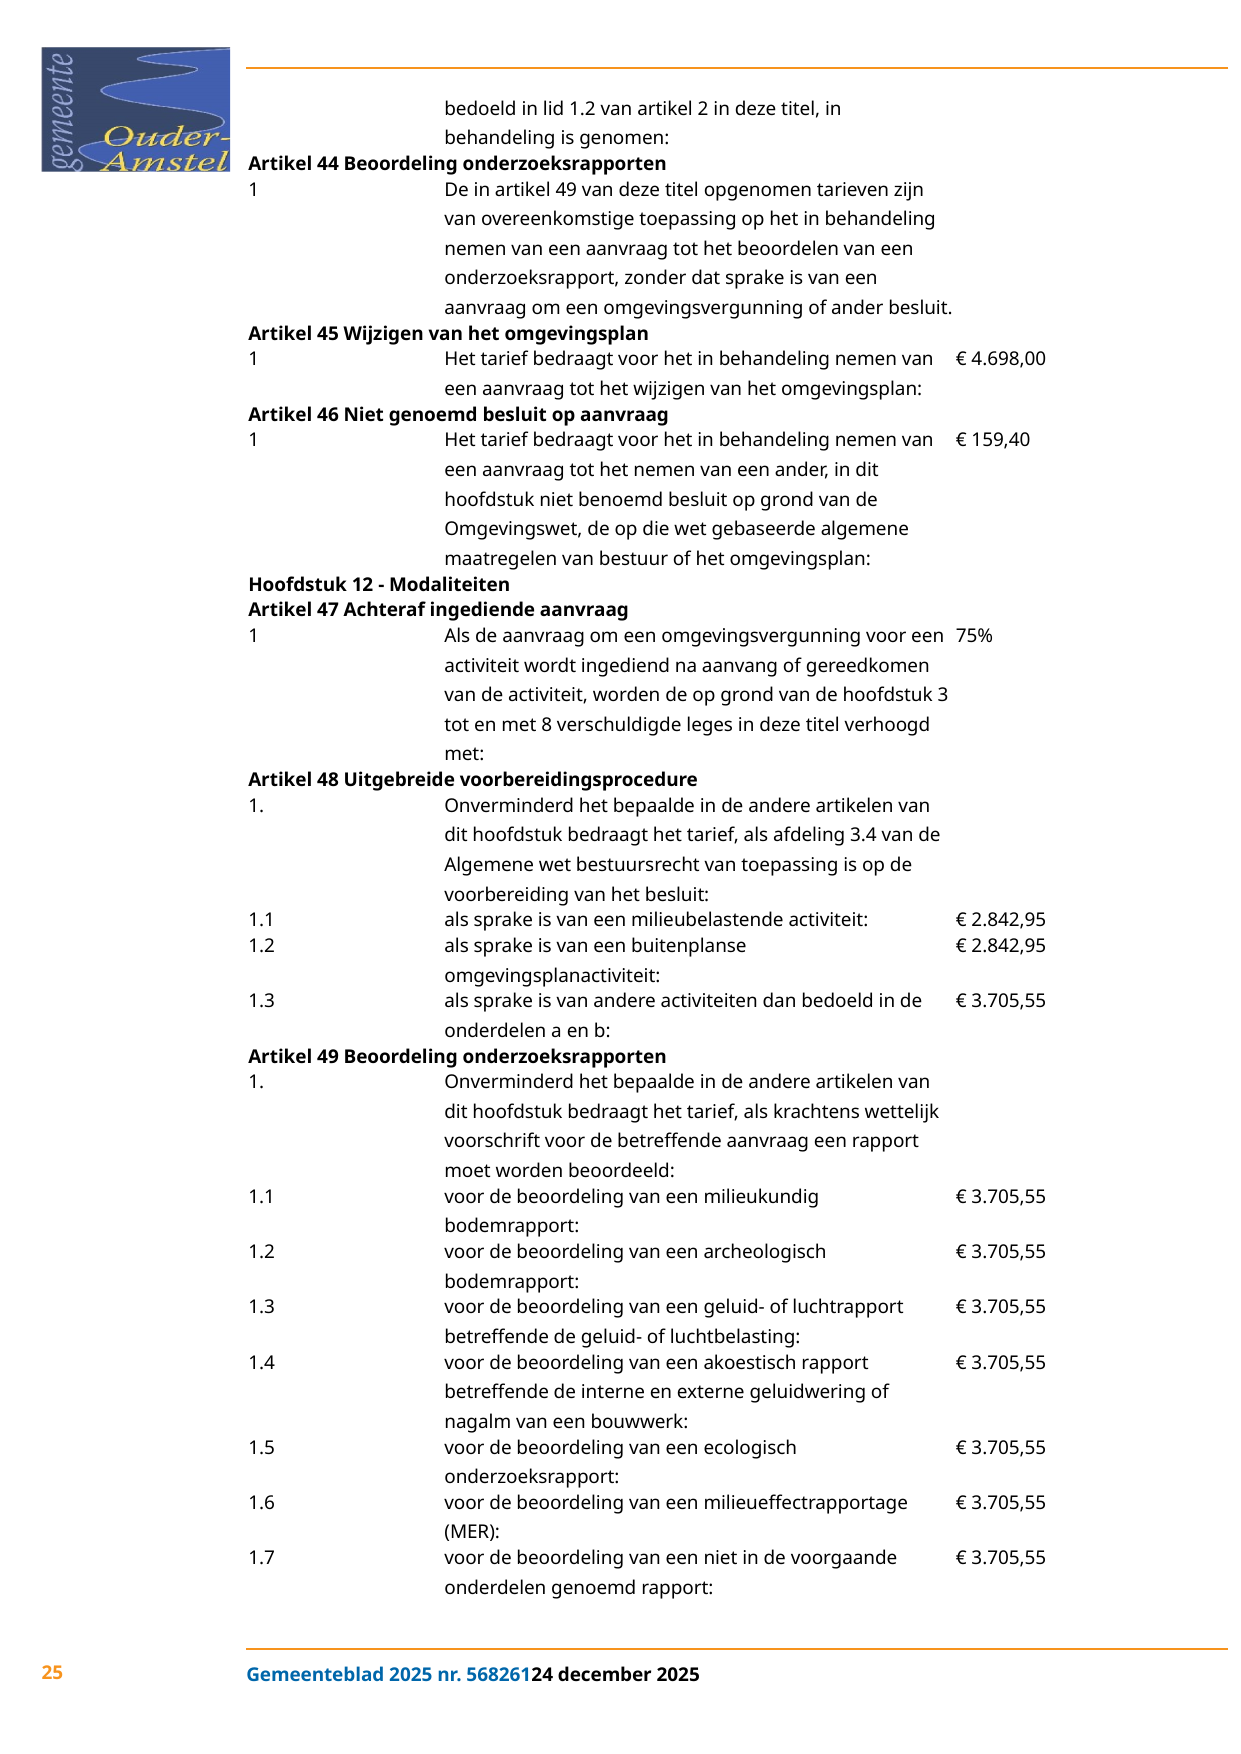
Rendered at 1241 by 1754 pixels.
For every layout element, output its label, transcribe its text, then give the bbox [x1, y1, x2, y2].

table_cell als sprake is van een buitenplanse omgevingsplanactiviteit: [444, 932, 956, 987]
table_cell voor de beoordeling van een milieueffectrapportage (MER): [444, 1489, 956, 1544]
table_cell € 3.705,55 [956, 1183, 1152, 1238]
table_cell 1.4 [248, 1349, 444, 1434]
table_cell bedoeld in lid 1.2 van artikel 2 in deze titel, in behandeling is genomen: [444, 95, 956, 150]
table_cell 1.2 [248, 1238, 444, 1294]
table_cell Het tarief bedraagt voor het in behandeling nemen van een aanvraag tot het wijzigen van het omgevingsplan: [444, 346, 956, 401]
table_cell voor de beoordeling van een geluid- of luchtrapport betreffende de geluid- of luchtbelasting: [444, 1294, 956, 1349]
table_cell 1.1 [248, 1183, 444, 1238]
table_cell 1.2 [248, 932, 444, 987]
table_cell Artikel 48 Uitgebreide voorbereidingsprocedure [248, 766, 956, 792]
table_cell 75% [956, 622, 1152, 766]
table_cell 1.6 [248, 1489, 444, 1544]
table_cell € 3.705,55 [956, 1545, 1152, 1600]
table_cell Artikel 44 Beoordeling onderzoeksrapporten [248, 150, 956, 176]
table_cell [956, 150, 1152, 176]
table_cell € 3.705,55 [956, 988, 1152, 1043]
table_cell Als de aanvraag om een omgevingsvergunning voor een activiteit wordt ingediend na aanvang of gereedkomen van de activiteit, worden de op grond van de hoofdstuk 3 tot en met 8 verschuldigde leges in deze titel verhoogd met: [444, 622, 956, 766]
table_cell 1.1 [248, 906, 444, 932]
table_cell voor de beoordeling van een milieukundig bodemrapport: [444, 1183, 956, 1238]
table_cell 1 [248, 176, 444, 320]
table_cell Artikel 45 Wijzigen van het omgevingsplan [248, 320, 956, 346]
table_cell 1. [248, 1069, 444, 1183]
table_cell € 3.705,55 [956, 1238, 1152, 1294]
table_cell 1. [248, 792, 444, 906]
table_cell Hoofdstuk 12 - Modaliteiten [248, 571, 956, 596]
table_cell voor de beoordeling van een ecologisch onderzoeksrapport: [444, 1434, 956, 1489]
table_cell [956, 1069, 1152, 1183]
table_cell [956, 571, 1152, 596]
table_cell [956, 792, 1152, 906]
table_cell voor de beoordeling van een niet in de voorgaande onderdelen genoemd rapport: [444, 1545, 956, 1600]
table_cell € 159,40 [956, 427, 1152, 571]
table_cell [956, 320, 1152, 346]
table_cell € 3.705,55 [956, 1434, 1152, 1489]
table_cell voor de beoordeling van een archeologisch bodemrapport: [444, 1238, 956, 1294]
table_cell [956, 95, 1152, 150]
table_cell [248, 95, 444, 150]
table_cell Artikel 47 Achteraf ingediende aanvraag [248, 596, 956, 622]
table_cell 1 [248, 427, 444, 571]
table_cell 1 [248, 346, 444, 401]
table_cell 1.3 [248, 988, 444, 1043]
table_cell Onverminderd het bepaalde in de andere artikelen van dit hoofdstuk bedraagt het tarief, als krachtens wettelijk voorschrift voor de betreffende aanvraag een rapport moet worden beoordeeld: [444, 1069, 956, 1183]
table_cell [956, 766, 1152, 792]
table_cell Onverminderd het bepaalde in de andere artikelen van dit hoofdstuk bedraagt het tarief, als afdeling 3.4 van de Algemene wet bestuursrecht van toepassing is op de voorbereiding van het besluit: [444, 792, 956, 906]
table_cell € 3.705,55 [956, 1489, 1152, 1544]
table_cell € 4.698,00 [956, 346, 1152, 401]
table_cell [956, 1043, 1152, 1068]
table_cell € 3.705,55 [956, 1349, 1152, 1434]
table_cell als sprake is van een milieubelastende activiteit: [444, 906, 956, 932]
table_cell [956, 176, 1152, 320]
table_cell [956, 596, 1152, 622]
table_cell als sprake is van andere activiteiten dan bedoeld in de onderdelen a en b: [444, 988, 956, 1043]
table_cell voor de beoordeling van een akoestisch rapport betreffende de interne en externe geluidwering of nagalm van een bouwwerk: [444, 1349, 956, 1434]
table_cell 1.5 [248, 1434, 444, 1489]
table_cell € 3.705,55 [956, 1294, 1152, 1349]
table_cell De in artikel 49 van deze titel opgenomen tarieven zijn van overeenkomstige toepassing op het in behandeling nemen van een aanvraag tot het beoordelen van een onderzoeksrapport, zonder dat sprake is van een aanvraag om een omgevingsvergunning of ander besluit. [444, 176, 956, 320]
table_cell 1.3 [248, 1294, 444, 1349]
table_cell [956, 401, 1152, 427]
table_cell Het tarief bedraagt voor het in behandeling nemen van een aanvraag tot het nemen van een ander, in dit hoofdstuk niet benoemd besluit op grond van de Omgevingswet, de op die wet gebaseerde algemene maatregelen van bestuur of het omgevingsplan: [444, 427, 956, 571]
table_cell € 2.842,95 [956, 932, 1152, 987]
table_cell € 2.842,95 [956, 906, 1152, 932]
table_cell 1.7 [248, 1545, 444, 1600]
table_cell 1 [248, 622, 444, 766]
table_cell Artikel 49 Beoordeling onderzoeksrapporten [248, 1043, 956, 1068]
picture [41, 47, 231, 172]
table_cell Artikel 46 Niet genoemd besluit op aanvraag [248, 401, 956, 427]
